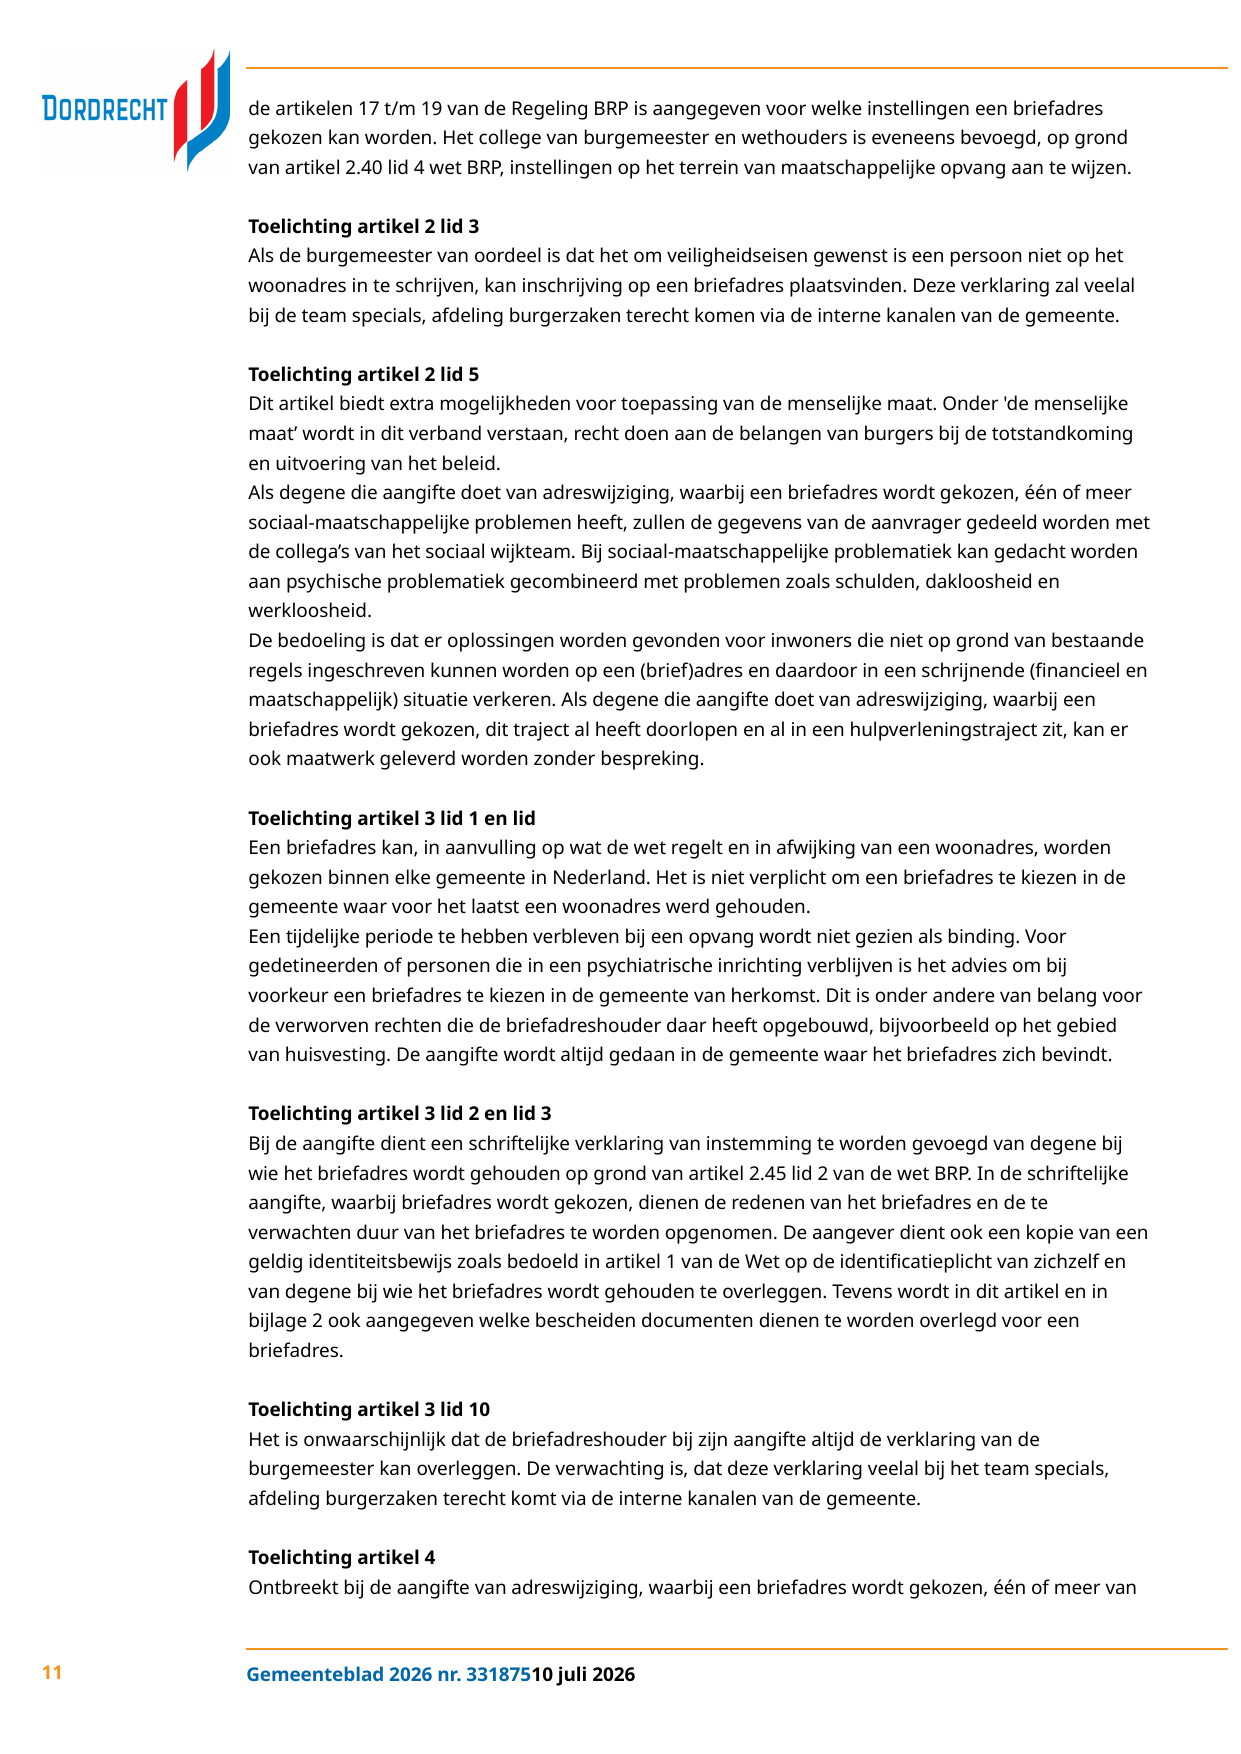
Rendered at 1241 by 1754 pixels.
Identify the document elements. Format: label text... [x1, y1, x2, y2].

text Als de burgemeester van oordeel is dat het om veiligheidseisen gewenst is een persoon niet op het woonadres in te schrijven, kan inschrijving op een briefadres plaatsvinden. Deze verklaring zal veelal bij de team specials, afdeling burgerzaken terecht komen via de interne kanalen van de gemeente. [248, 243, 1152, 328]
text Bij de aangifte dient een schriftelijke verklaring van instemming te worden gevoegd van degene bij wie het briefadres wordt gehouden op grond van artikel 2.45 lid 2 van de wet BRP. In de schriftelijke aangifte, waarbij briefadres wordt gekozen, dienen de redenen van het briefadres en de te verwachten duur van het briefadres te worden opgenomen. De aangever dient ook een kopie van een geldig identiteitsbewijs zoals bedoeld in artikel 1 van de Wet op de identificatieplicht van zichzelf en van degene bij wie het briefadres wordt gehouden te overleggen. Tevens wordt in dit artikel en in bijlage 2 ook aangegeven welke bescheiden documenten dienen te worden overlegd voor een briefadres. [248, 1130, 1152, 1363]
text Toelichting artikel 3 lid 1 en lid [248, 805, 1152, 831]
text Een briefadres kan, in aanvulling op wat de wet regelt en in afwijking van een woonadres, worden gekozen binnen elke gemeente in Nederland. Het is niet verplicht om een briefadres te kiezen in de gemeente waar voor het laatst een woonadres werd gehouden. [248, 834, 1152, 919]
text Dit artikel biedt extra mogelijkheden voor toepassing van de menselijke maat. Onder 'de menselijke maat’ wordt in dit verband verstaan, recht doen aan de belangen van burgers bij de totstandkoming en uitvoering van het beleid. [248, 391, 1152, 476]
text Toelichting artikel 3 lid 2 en lid 3 [248, 1101, 1152, 1126]
picture [41, 47, 231, 172]
text Toelichting artikel 4 [248, 1544, 1152, 1570]
text Als degene die aangifte doet van adreswijziging, waarbij een briefadres wordt gekozen, één of meer sociaal-maatschappelijke problemen heeft, zullen de gegevens van de aanvrager gedeeld worden met de collega’s van het sociaal wijkteam. Bij sociaal-maatschappelijke problematiek kan gedacht worden aan psychische problematiek gecombineerd met problemen zoals schulden, dakloosheid en werkloosheid. [248, 479, 1152, 623]
text Toelichting artikel 3 lid 10 [248, 1396, 1152, 1422]
text Toelichting artikel 2 lid 5 [248, 361, 1152, 387]
text Een tijdelijke periode te hebben verbleven bij een opvang wordt niet gezien als binding. Voor gedetineerden of personen die in een psychiatrische inrichting verblijven is het advies om bij voorkeur een briefadres te kiezen in de gemeente van herkomst. Dit is onder andere van belang voor de verworven rechten die de briefadreshouder daar heeft opgebouwd, bijvoorbeeld op het gebied van huisvesting. De aangifte wordt altijd gedaan in de gemeente waar het briefadres zich bevindt. [248, 923, 1152, 1067]
text Toelichting artikel 2 lid 3 [248, 213, 1152, 239]
text De bedoeling is dat er oplossingen worden gevonden voor inwoners die niet op grond van bestaande regels ingeschreven kunnen worden op een (brief)adres en daardoor in een schrijnende (financieel en maatschappelijk) situatie verkeren. Als degene die aangifte doet van adreswijziging, waarbij een briefadres wordt gekozen, dit traject al heeft doorlopen en al in een hulpverleningstraject zit, kan er ook maatwerk geleverd worden zonder bespreking. [248, 627, 1152, 771]
text Ontbreekt bij de aangifte van adreswijziging, waarbij een briefadres wordt gekozen, één of meer van [248, 1574, 1152, 1600]
text de artikelen 17 t/m 19 van de Regeling BRP is aangegeven voor welke instellingen een briefadres gekozen kan worden. Het college van burgemeester en wethouders is eveneens bevoegd, op grond van artikel 2.40 lid 4 wet BRP, instellingen op het terrein van maatschappelijke opvang aan te wijzen. [248, 95, 1152, 180]
text Het is onwaarschijnlijk dat de briefadreshouder bij zijn aangifte altijd de verklaring van de burgemeester kan overleggen. De verwachting is, dat deze verklaring veelal bij het team specials, afdeling burgerzaken terecht komt via de interne kanalen van de gemeente. [248, 1426, 1152, 1511]
